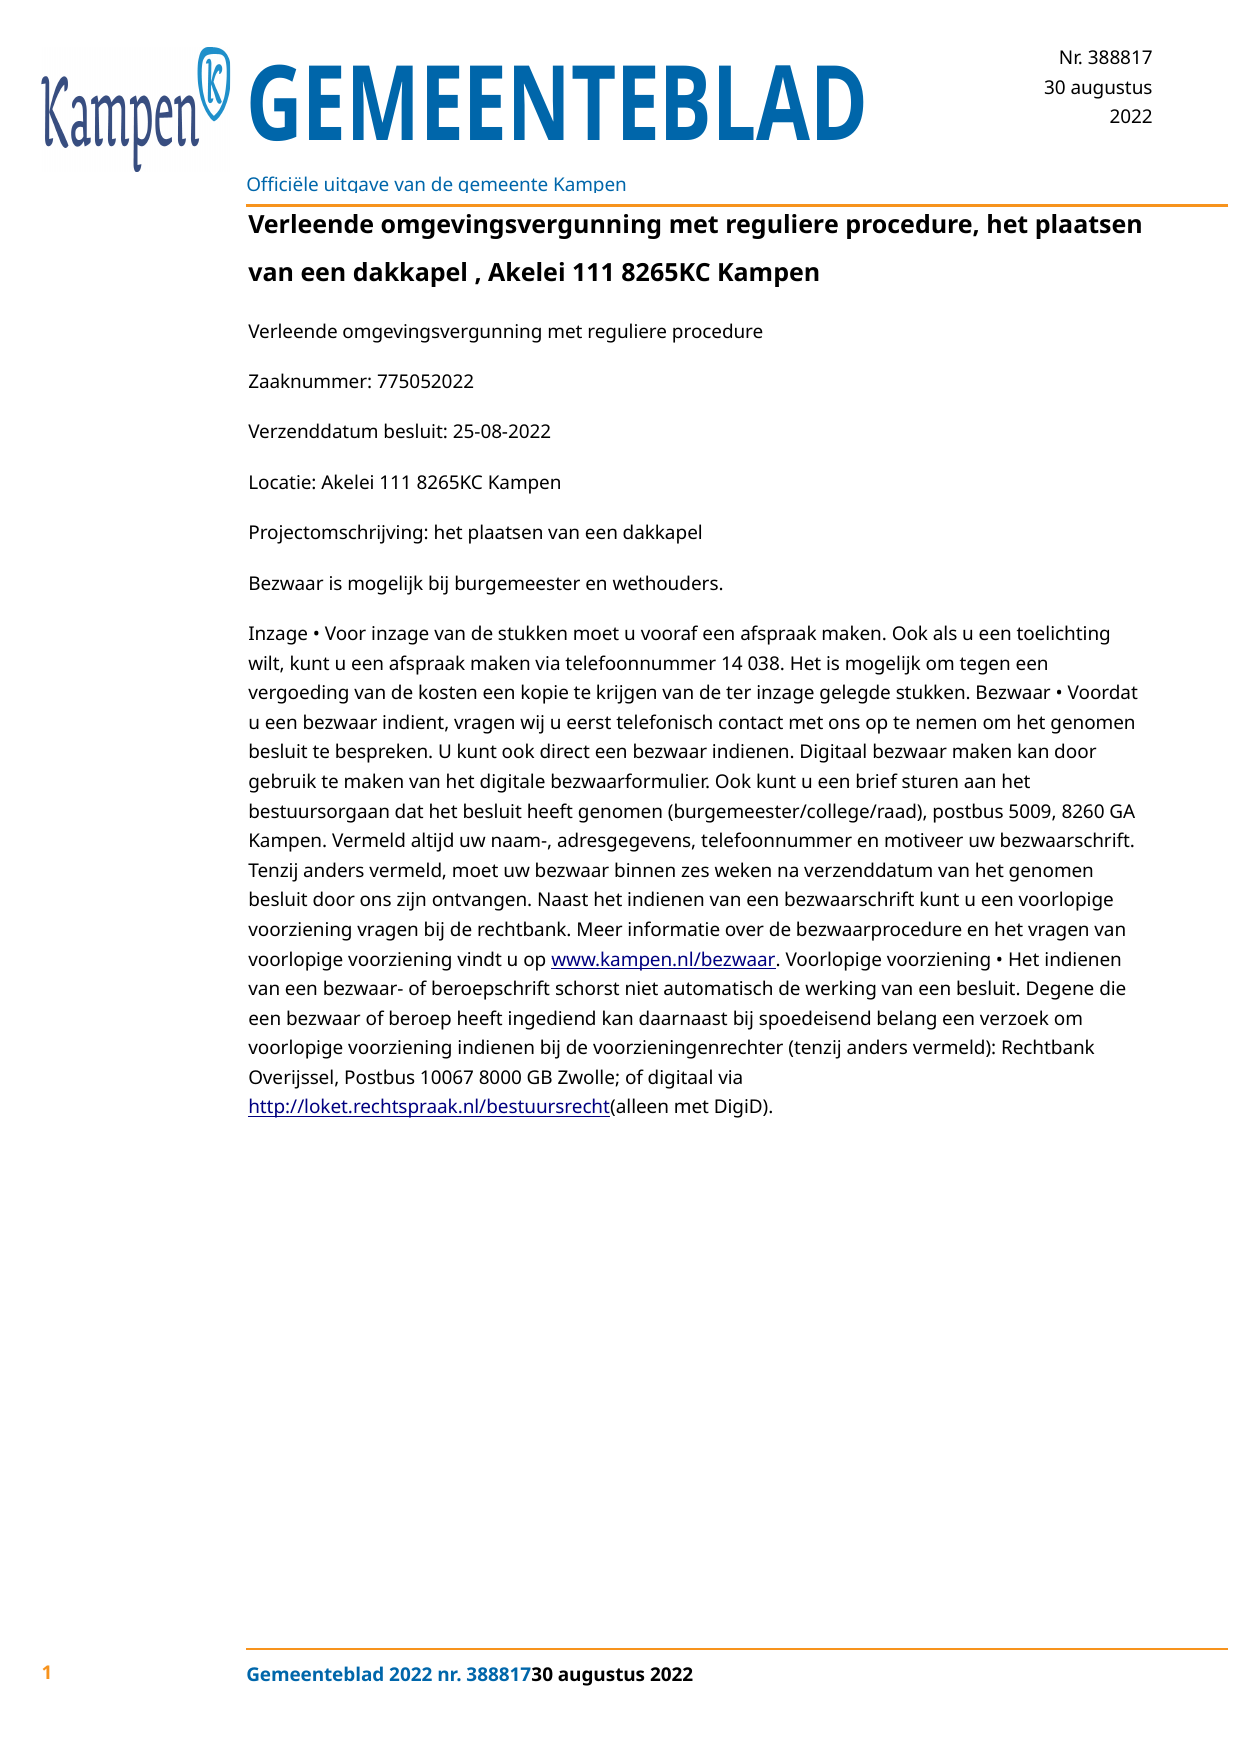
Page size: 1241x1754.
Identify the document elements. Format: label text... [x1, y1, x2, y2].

text Verleende omgevingsvergunning met reguliere procedure, het plaatsen van een dakkapel , Akelei 111 8265KC Kampen [248, 207, 1152, 288]
text Verzenddatum besluit: 25-08-2022 [248, 419, 1152, 444]
text Projectomschrijving: het plaatsen van een dakkapel [248, 519, 1152, 545]
picture [41, 47, 231, 172]
text Bezwaar is mogelijk bij burgemeester en wethouders. [248, 570, 1152, 596]
text Verleende omgevingsvergunning met reguliere procedure [248, 318, 1152, 344]
text Inzage • Voor inzage van de stukken moet u vooraf een afspraak maken. Ook als u een toelichting wilt, kunt u een afspraak maken via telefoonnummer 14 038. Het is mogelijk om tegen een vergoeding van de kosten een kopie te krijgen van de ter inzage gelegde stukken. Bezwaar • Voordat u een bezwaar indient, vragen wij u eerst telefonisch contact met ons op te nemen om het genomen besluit te bespreken. U kunt ook direct een bezwaar indienen. Digitaal bezwaar maken kan door gebruik te maken van het digitale bezwaarformulier. Ook kunt u een brief sturen aan het bestuursorgaan dat het besluit heeft genomen (burgemeester/college/raad), postbus 5009, 8260 GA Kampen. Vermeld altijd uw naam-, adresgegevens, telefoonnummer en motiveer uw bezwaarschrift. Tenzij anders vermeld, moet uw bezwaar binnen zes weken na verzenddatum van het genomen besluit door ons zijn ontvangen. Naast het indienen van een bezwaarschrift kunt u een voorlopige voorziening vragen bij de rechtbank. Meer informatie over de bezwaarprocedure en het vragen van voorlopige voorziening vindt u op www.kampen.nl/bezwaar. Voorlopige voorziening • Het indienen van een bezwaar- of beroepschrift schorst niet automatisch de werking van een besluit. Degene die een bezwaar of beroep heeft ingediend kan daarnaast bij spoedeisend belang een verzoek om voorlopige voorziening indienen bij de voorzieningenrechter (tenzij anders vermeld): Rechtbank Overijssel, Postbus 10067 8000 GB Zwolle; of digitaal via http://loket.rechtspraak.nl/bestuursrecht(alleen met DigiD). [248, 620, 1152, 1119]
text Zaaknummer: 775052022 [248, 368, 1152, 394]
text Locatie: Akelei 111 8265KC Kampen [248, 469, 1152, 495]
